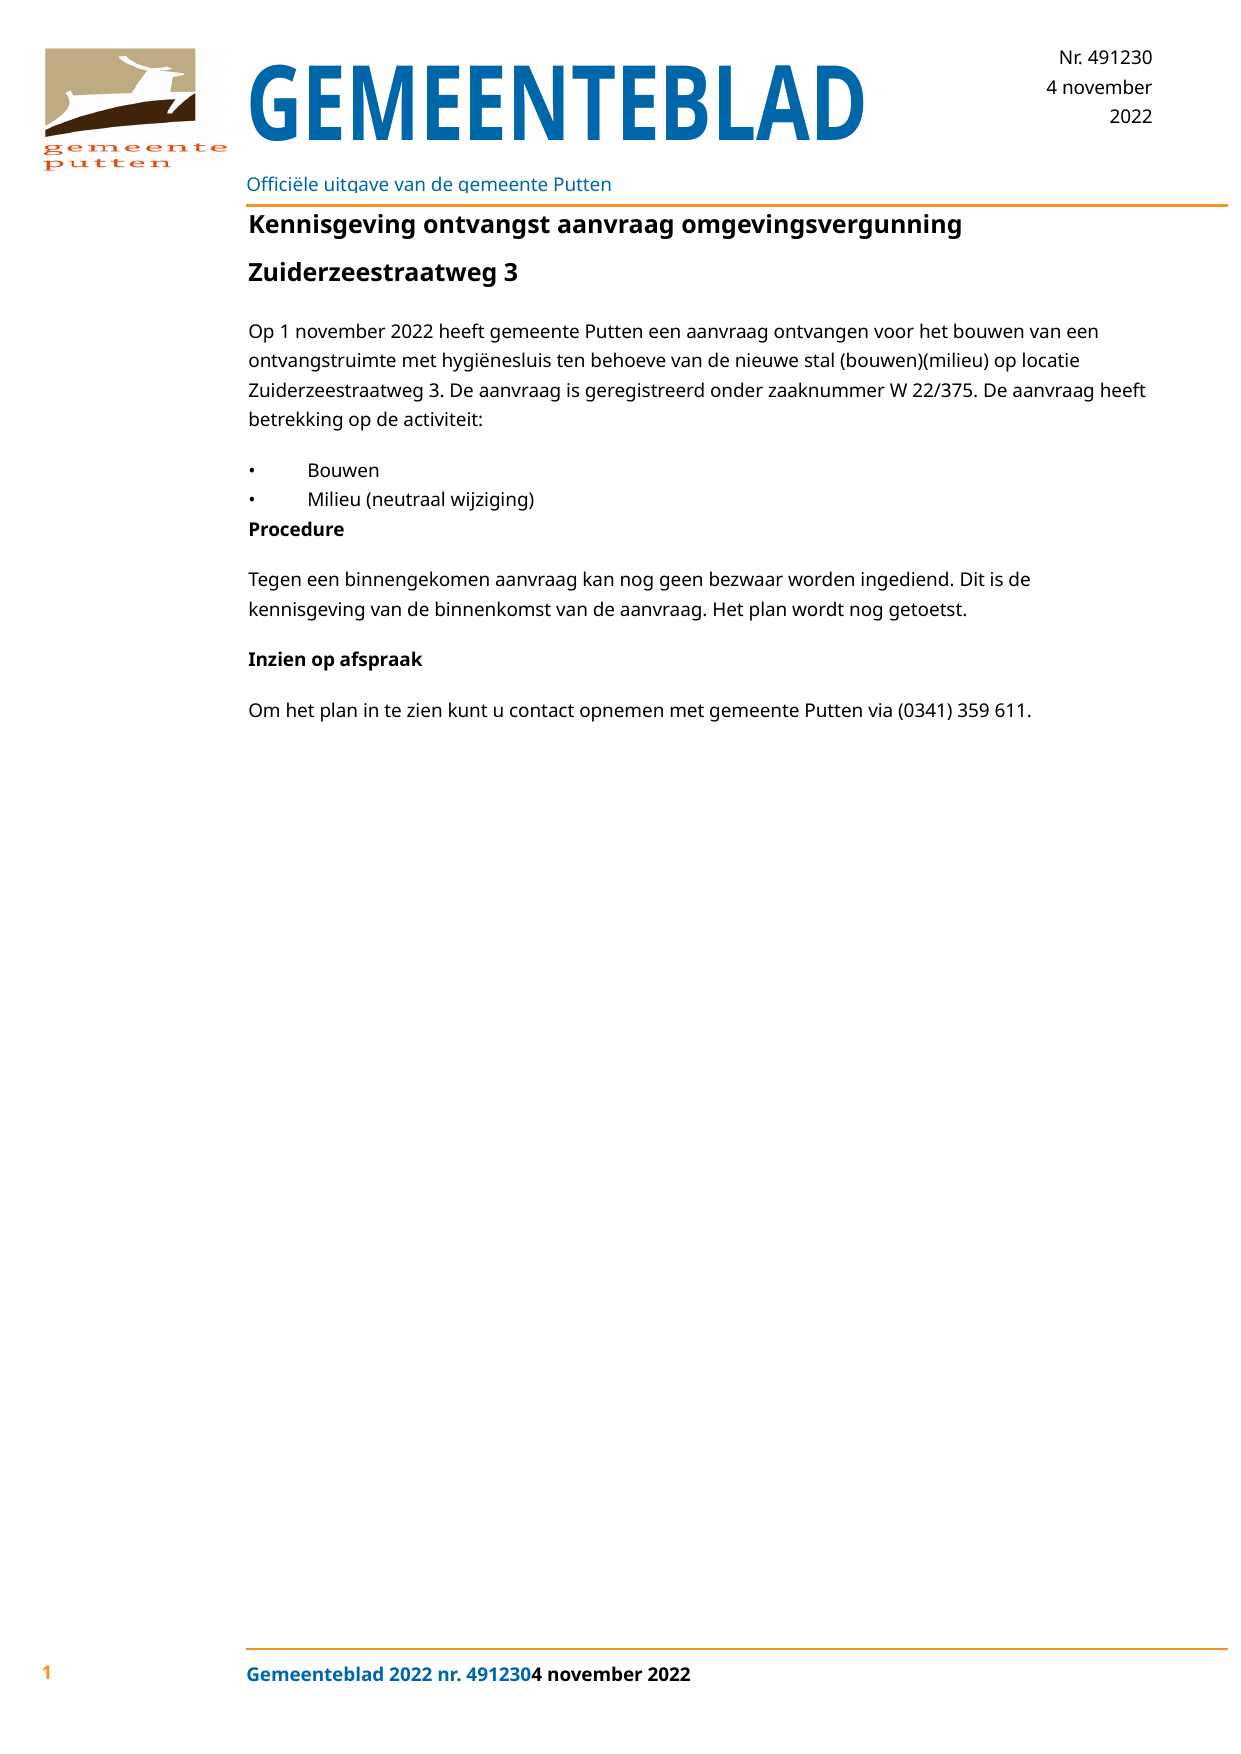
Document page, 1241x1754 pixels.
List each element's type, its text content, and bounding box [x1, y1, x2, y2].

text Kennisgeving ontvangst aanvraag omgevingsvergunning Zuiderzeestraatweg 3 [248, 207, 1152, 288]
text Inzien op afspraak [248, 647, 1152, 672]
text Tegen een binnengekomen aanvraag kan nog geen bezwaar worden ingediend. Dit is de kennisgeving van de binnenkomst van de aanvraag. Het plan wordt nog getoetst. [248, 567, 1152, 622]
list Bouwen [248, 457, 1152, 483]
text Om het plan in te zien kunt u contact opnemen met gemeente Putten via (0341) 359 611. [248, 697, 1152, 723]
text Op 1 november 2022 heeft gemeente Putten een aanvraag ontvangen voor het bouwen van een ontvangstruimte met hygiënesluis ten behoeve van de nieuwe stal (bouwen)(milieu) op locatie Zuiderzeestraatweg 3. De aanvraag is geregistreerd onder zaaknummer W 22/375. De aanvraag heeft betrekking op de activiteit: [248, 318, 1152, 432]
picture [41, 47, 231, 172]
text Procedure [248, 516, 1152, 542]
list Milieu (neutraal wijziging) [248, 487, 1152, 512]
